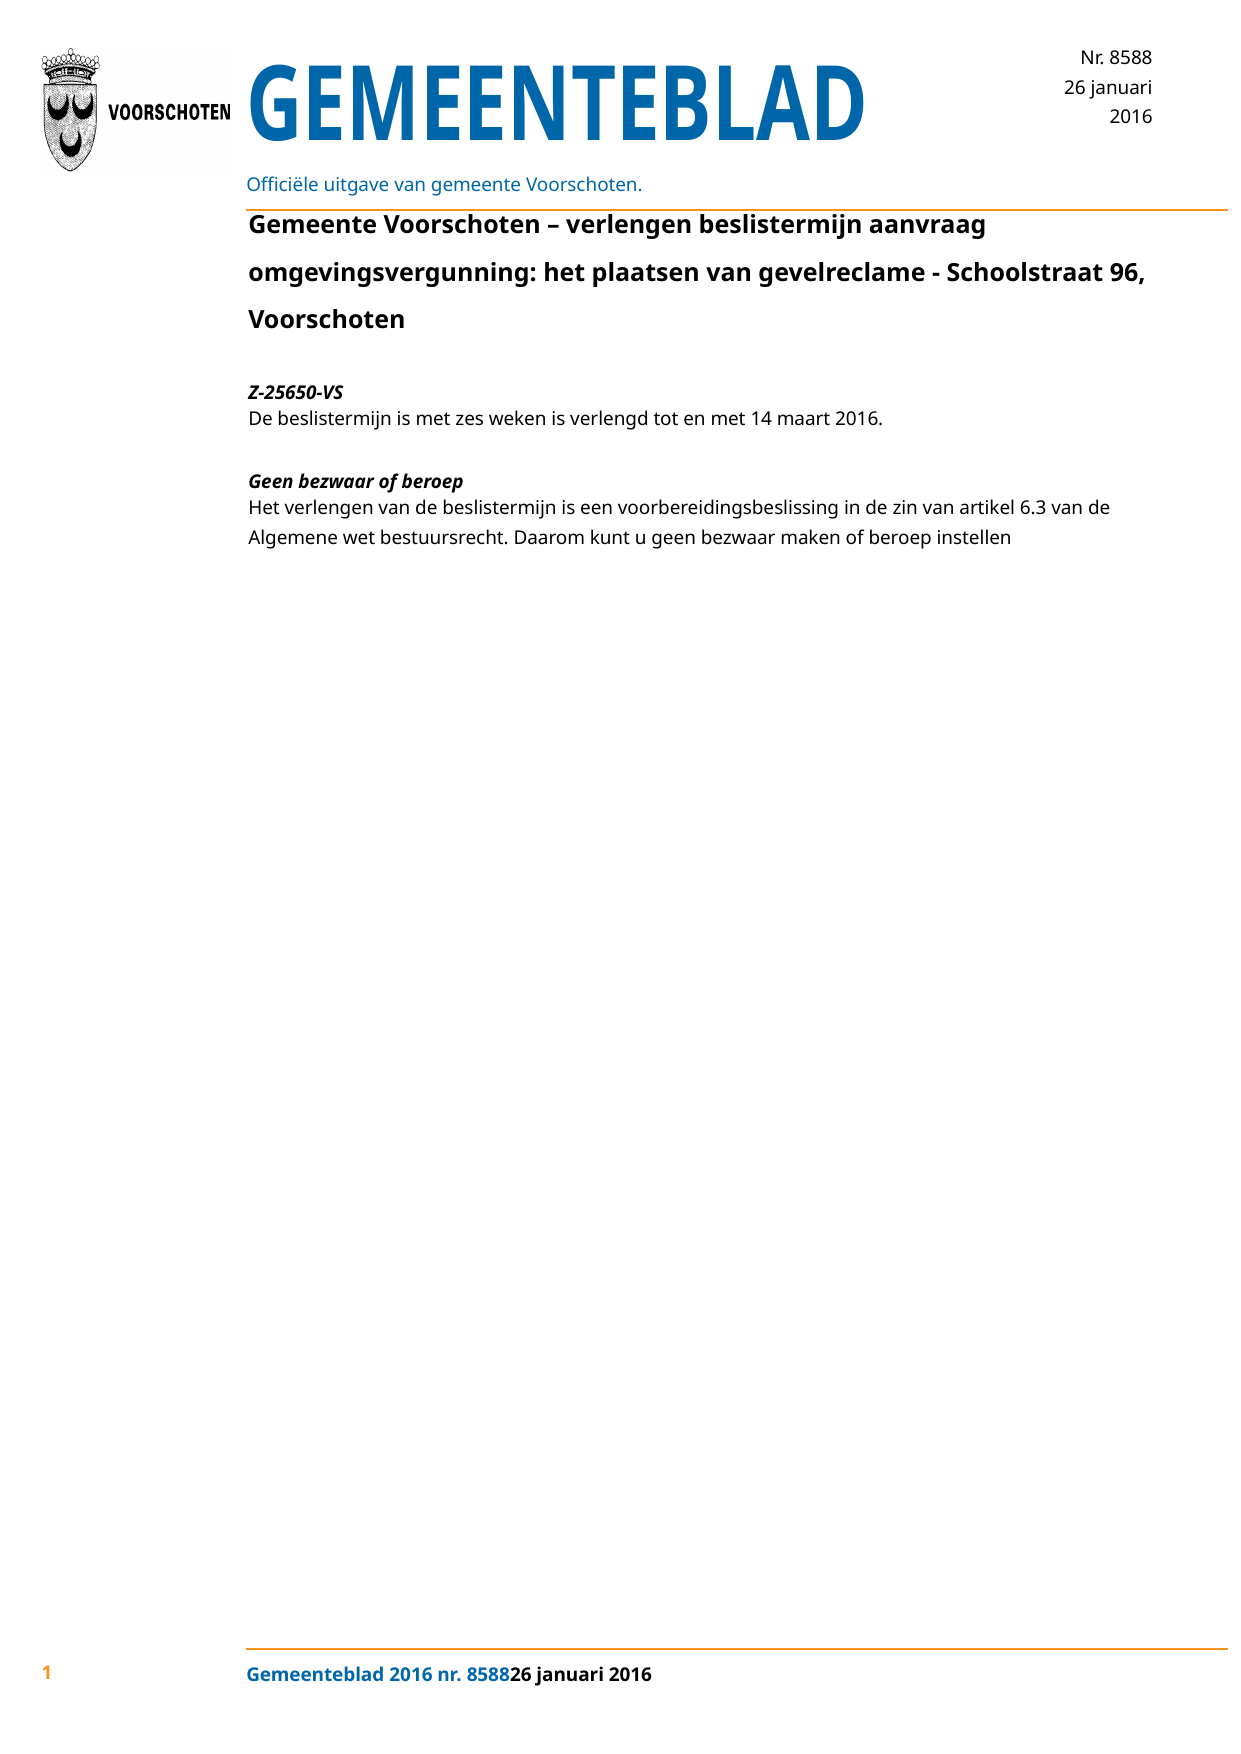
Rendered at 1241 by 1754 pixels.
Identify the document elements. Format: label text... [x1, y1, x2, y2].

text Gemeente Voorschoten – verlengen beslistermijn aanvraag omgevingsvergunning: het plaatsen van gevelreclame - Schoolstraat 96, Voorschoten [248, 211, 1152, 336]
text Z-25650-VS [248, 379, 1152, 405]
text De beslistermijn is met zes weken is verlengd tot en met 14 maart 2016. [248, 405, 1152, 431]
text Het verlengen van de beslistermijn is een voorbereidingsbeslissing in de zin van artikel 6.3 van de Algemene wet bestuursrecht. Daarom kunt u geen bezwaar maken of beroep instellen [248, 494, 1152, 550]
picture [41, 47, 231, 172]
text Geen bezwaar of beroep [248, 469, 1152, 494]
